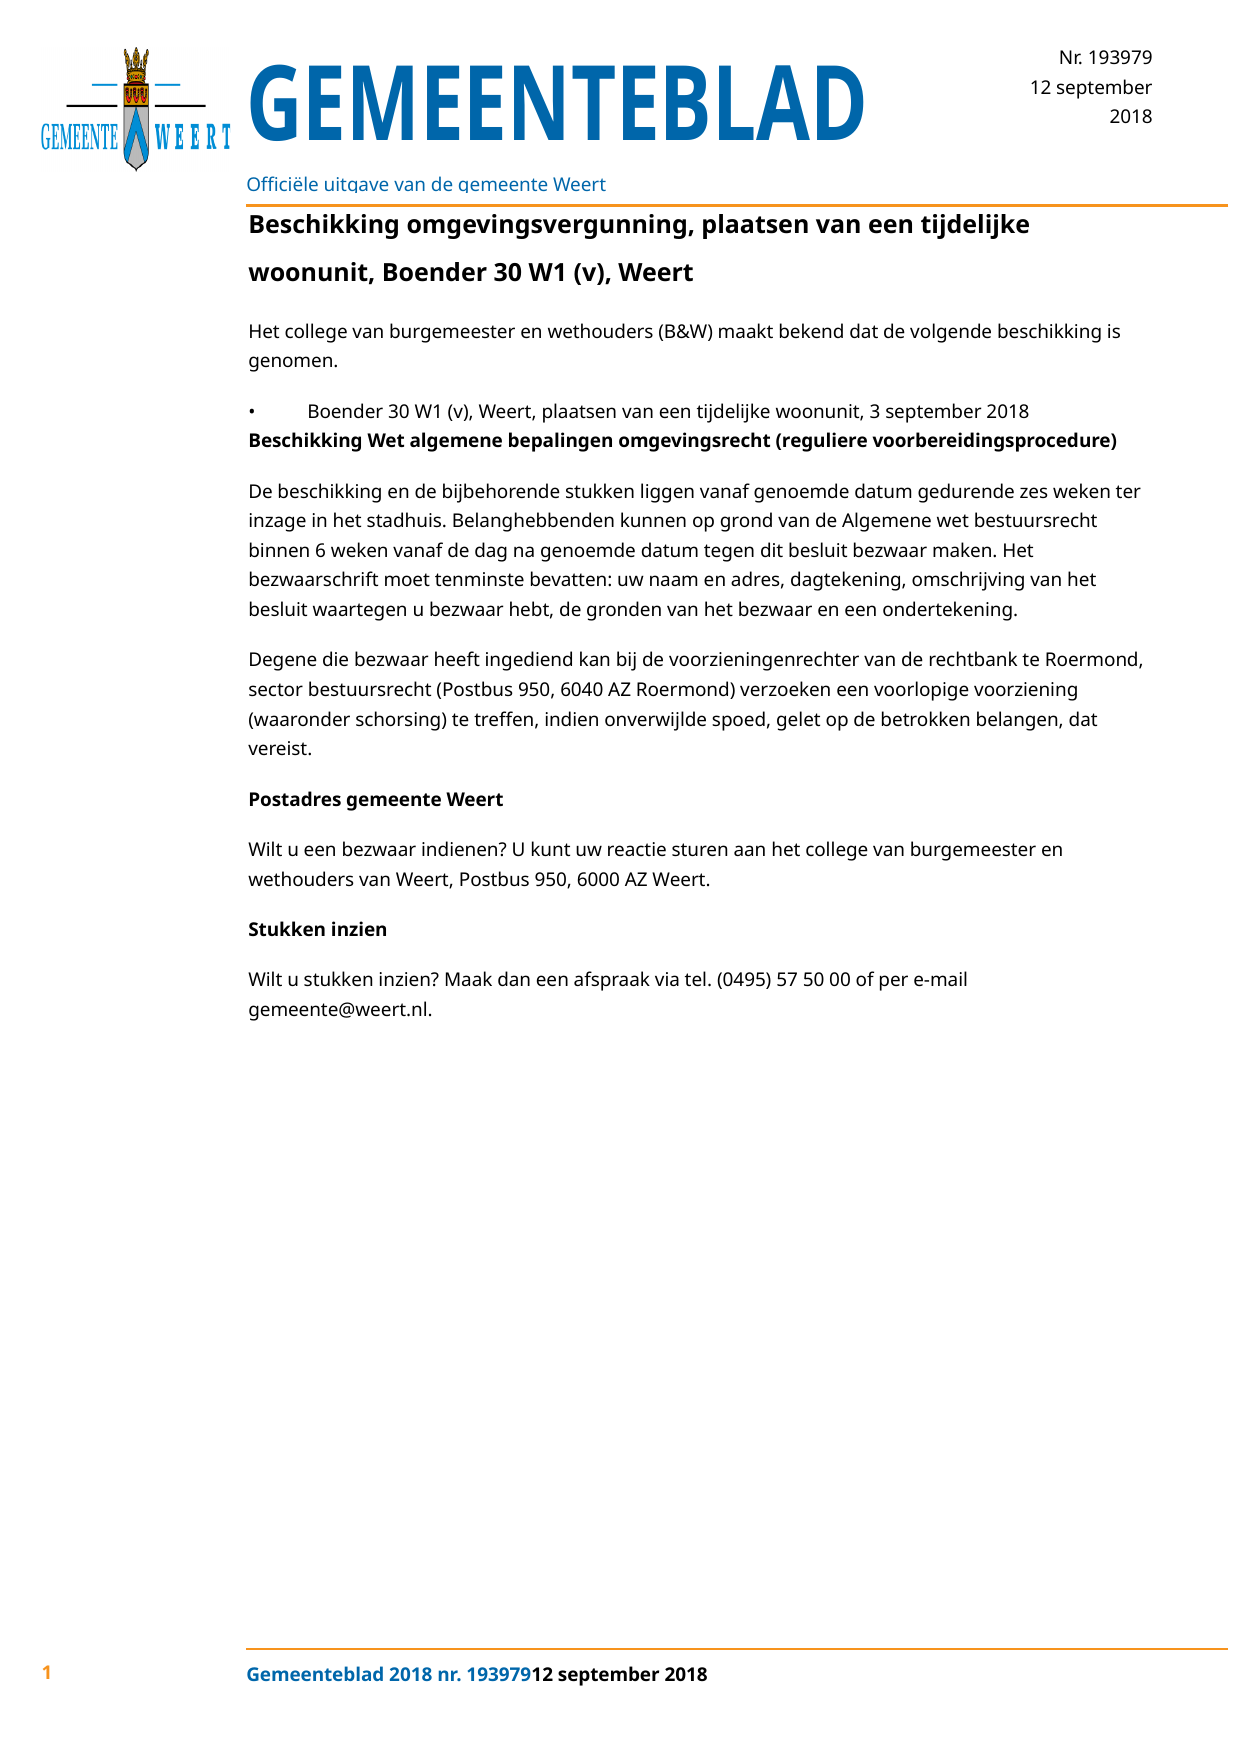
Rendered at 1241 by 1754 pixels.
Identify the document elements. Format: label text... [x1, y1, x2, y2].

text Postadres gemeente Weert [248, 786, 1152, 812]
text Wilt u stukken inzien? Maak dan een afspraak via tel. (0495) 57 50 00 of per e-mail gemeente@weert.nl. [248, 967, 1152, 1022]
text Beschikking Wet algemene bepalingen omgevingsrecht (reguliere voorbereidingsprocedure) [248, 427, 1152, 453]
text Wilt u een bezwaar indienen? U kunt uw reactie sturen aan het college van burgemeester en wethouders van Weert, Postbus 950, 6000 AZ Weert. [248, 836, 1152, 892]
text Beschikking omgevingsvergunning, plaatsen van een tijdelijke woonunit, Boender 30 W1 (v), Weert [248, 207, 1152, 288]
text De beschikking en de bijbehorende stukken liggen vanaf genoemde datum gedurende zes weken ter inzage in het stadhuis. Belanghebbenden kunnen op grond van de Algemene wet bestuursrecht binnen 6 weken vanaf de dag na genoemde datum tegen dit besluit bezwaar maken. Het bezwaarschrift moet tenminste bevatten: uw naam en adres, dagtekening, omschrijving van het besluit waartegen u bezwaar hebt, de gronden van het bezwaar en een ondertekening. [248, 478, 1152, 622]
picture [41, 47, 231, 172]
list Boender 30 W1 (v), Weert, plaatsen van een tijdelijke woonunit, 3 september 2018 [248, 398, 1152, 424]
text Degene die bezwaar heeft ingediend kan bij de voorzieningenrechter van de rechtbank te Roermond, sector bestuursrecht (Postbus 950, 6040 AZ Roermond) verzoeken een voorlopige voorziening (waaronder schorsing) te treffen, indien onverwijlde spoed, gelet op de betrokken belangen, dat vereist. [248, 647, 1152, 761]
text Het college van burgemeester en wethouders (B&W) maakt bekend dat de volgende beschikking is genomen. [248, 318, 1152, 373]
text Stukken inzien [248, 916, 1152, 942]
